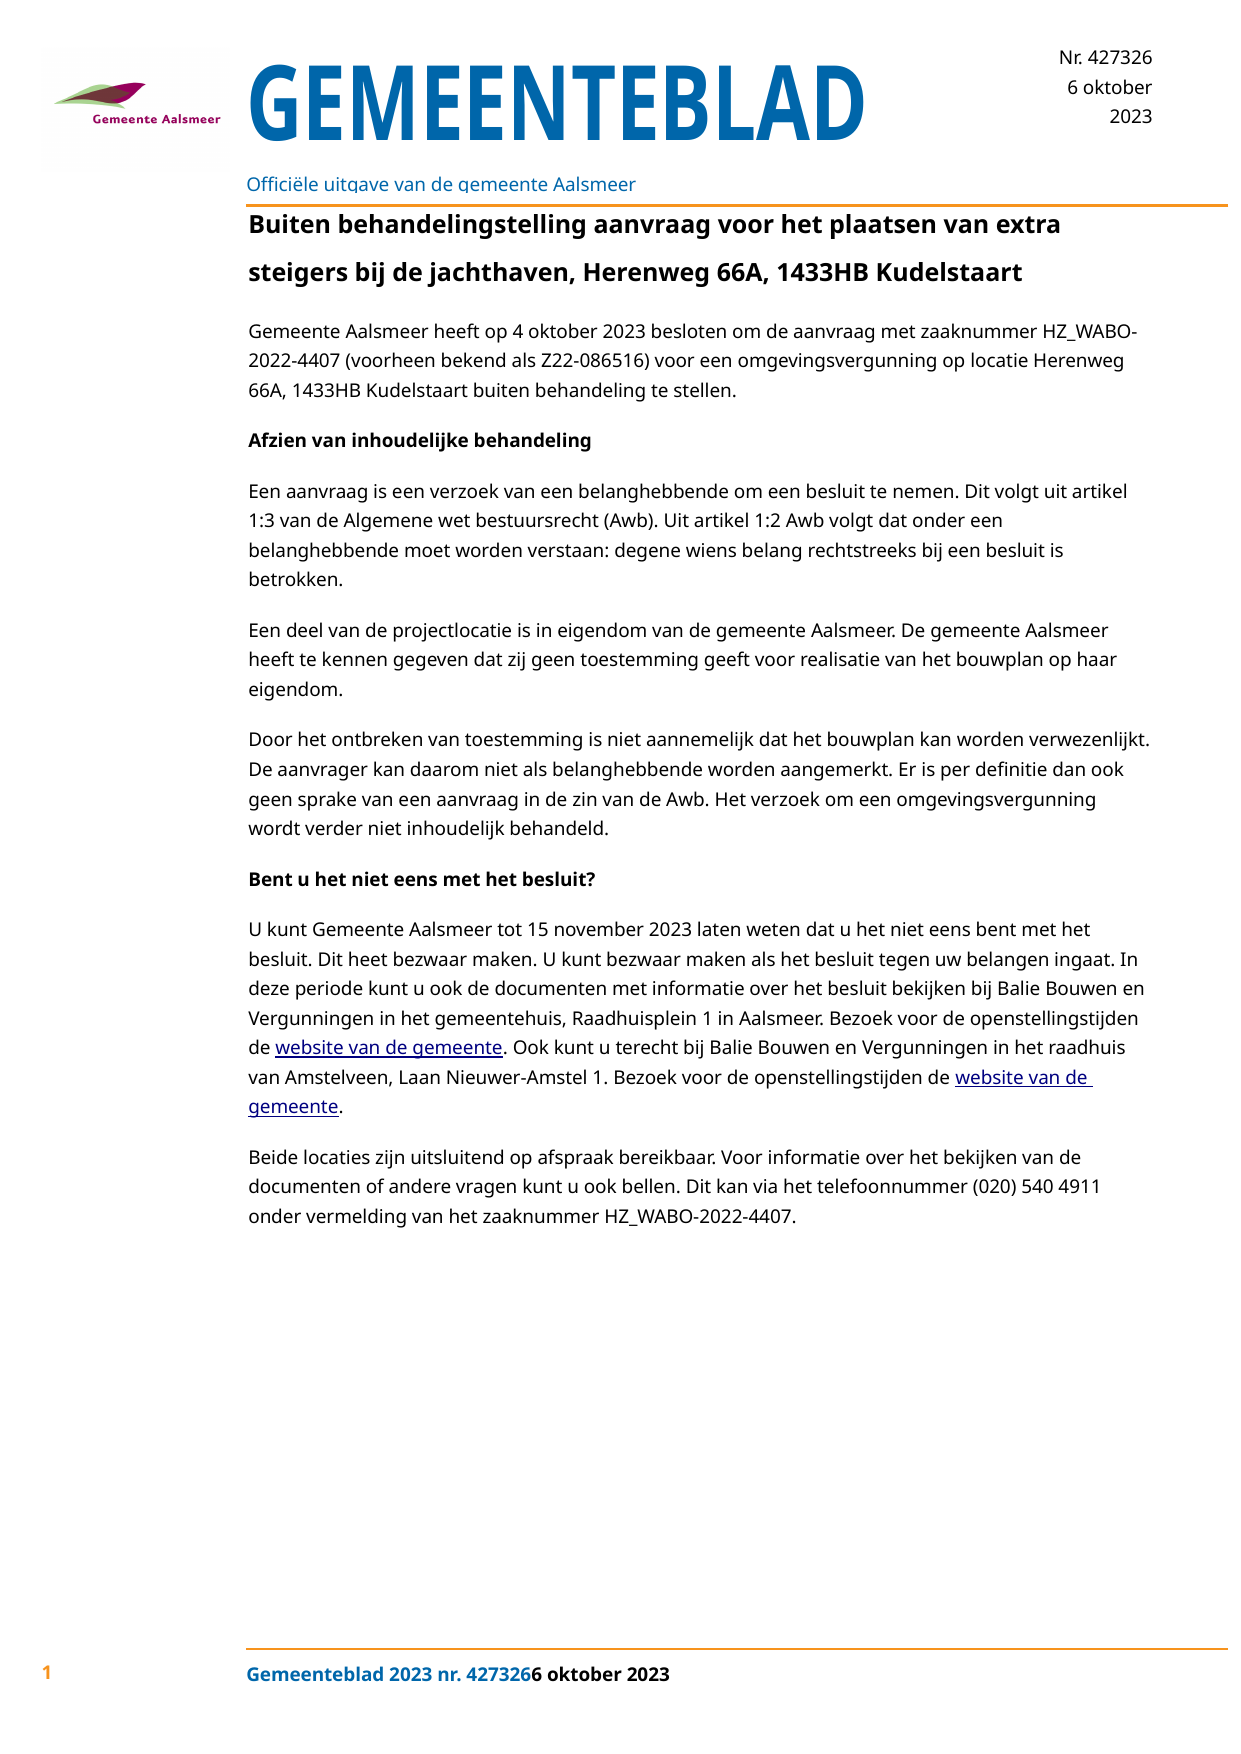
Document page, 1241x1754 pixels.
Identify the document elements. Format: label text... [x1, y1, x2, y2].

text Afzien van inhoudelijke behandeling [248, 427, 1152, 453]
text Bent u het niet eens met het besluit? [248, 866, 1152, 892]
text Gemeente Aalsmeer heeft op 4 oktober 2023 besloten om de aanvraag met zaaknummer HZ_WABO-2022-4407 (voorheen bekend als Z22-086516) voor een omgevingsvergunning op locatie Herenweg 66A, 1433HB Kudelstaart buiten behandeling te stellen. [248, 318, 1152, 403]
picture [41, 47, 231, 172]
text Een deel van de projectlocatie is in eigendom van de gemeente Aalsmeer. De gemeente Aalsmeer heeft te kennen gegeven dat zij geen toestemming geeft voor realisatie van het bouwplan op haar eigendom. [248, 617, 1152, 702]
text U kunt Gemeente Aalsmeer tot 15 november 2023 laten weten dat u het niet eens bent met het besluit. Dit heet bezwaar maken. U kunt bezwaar maken als het besluit tegen uw belangen ingaat. In deze periode kunt u ook de documenten met informatie over het besluit bekijken bij Balie Bouwen en Vergunningen in het gemeentehuis, Raadhuisplein 1 in Aalsmeer. Bezoek voor de openstellingstijden de website van de gemeente. Ook kunt u terecht bij Balie Bouwen en Vergunningen in het raadhuis van Amstelveen, Laan Nieuwer-Amstel 1. Bezoek voor de openstellingstijden de website van de gemeente. [248, 916, 1152, 1119]
text Door het ontbreken van toestemming is niet aannemelijk dat het bouwplan kan worden verwezenlijkt. De aanvrager kan daarom niet als belanghebbende worden aangemerkt. Er is per definitie dan ook geen sprake van een aanvraag in de zin van de Awb. Het verzoek om een omgevingsvergunning wordt verder niet inhoudelijk behandeld. [248, 727, 1152, 841]
text Buiten behandelingstelling aanvraag voor het plaatsen van extra steigers bij de jachthaven, Herenweg 66A, 1433HB Kudelstaart [248, 207, 1152, 288]
text Een aanvraag is een verzoek van een belanghebbende om een besluit te nemen. Dit volgt uit artikel 1:3 van de Algemene wet bestuursrecht (Awb). Uit artikel 1:2 Awb volgt dat onder een belanghebbende moet worden verstaan: degene wiens belang rechtstreeks bij een besluit is betrokken. [248, 478, 1152, 592]
text Beide locaties zijn uitsluitend op afspraak bereikbaar. Voor informatie over het bekijken van de documenten of andere vragen kunt u ook bellen. Dit kan via het telefoonnummer (020) 540 4911 onder vermelding van het zaaknummer HZ_WABO-2022-4407. [248, 1144, 1152, 1229]
